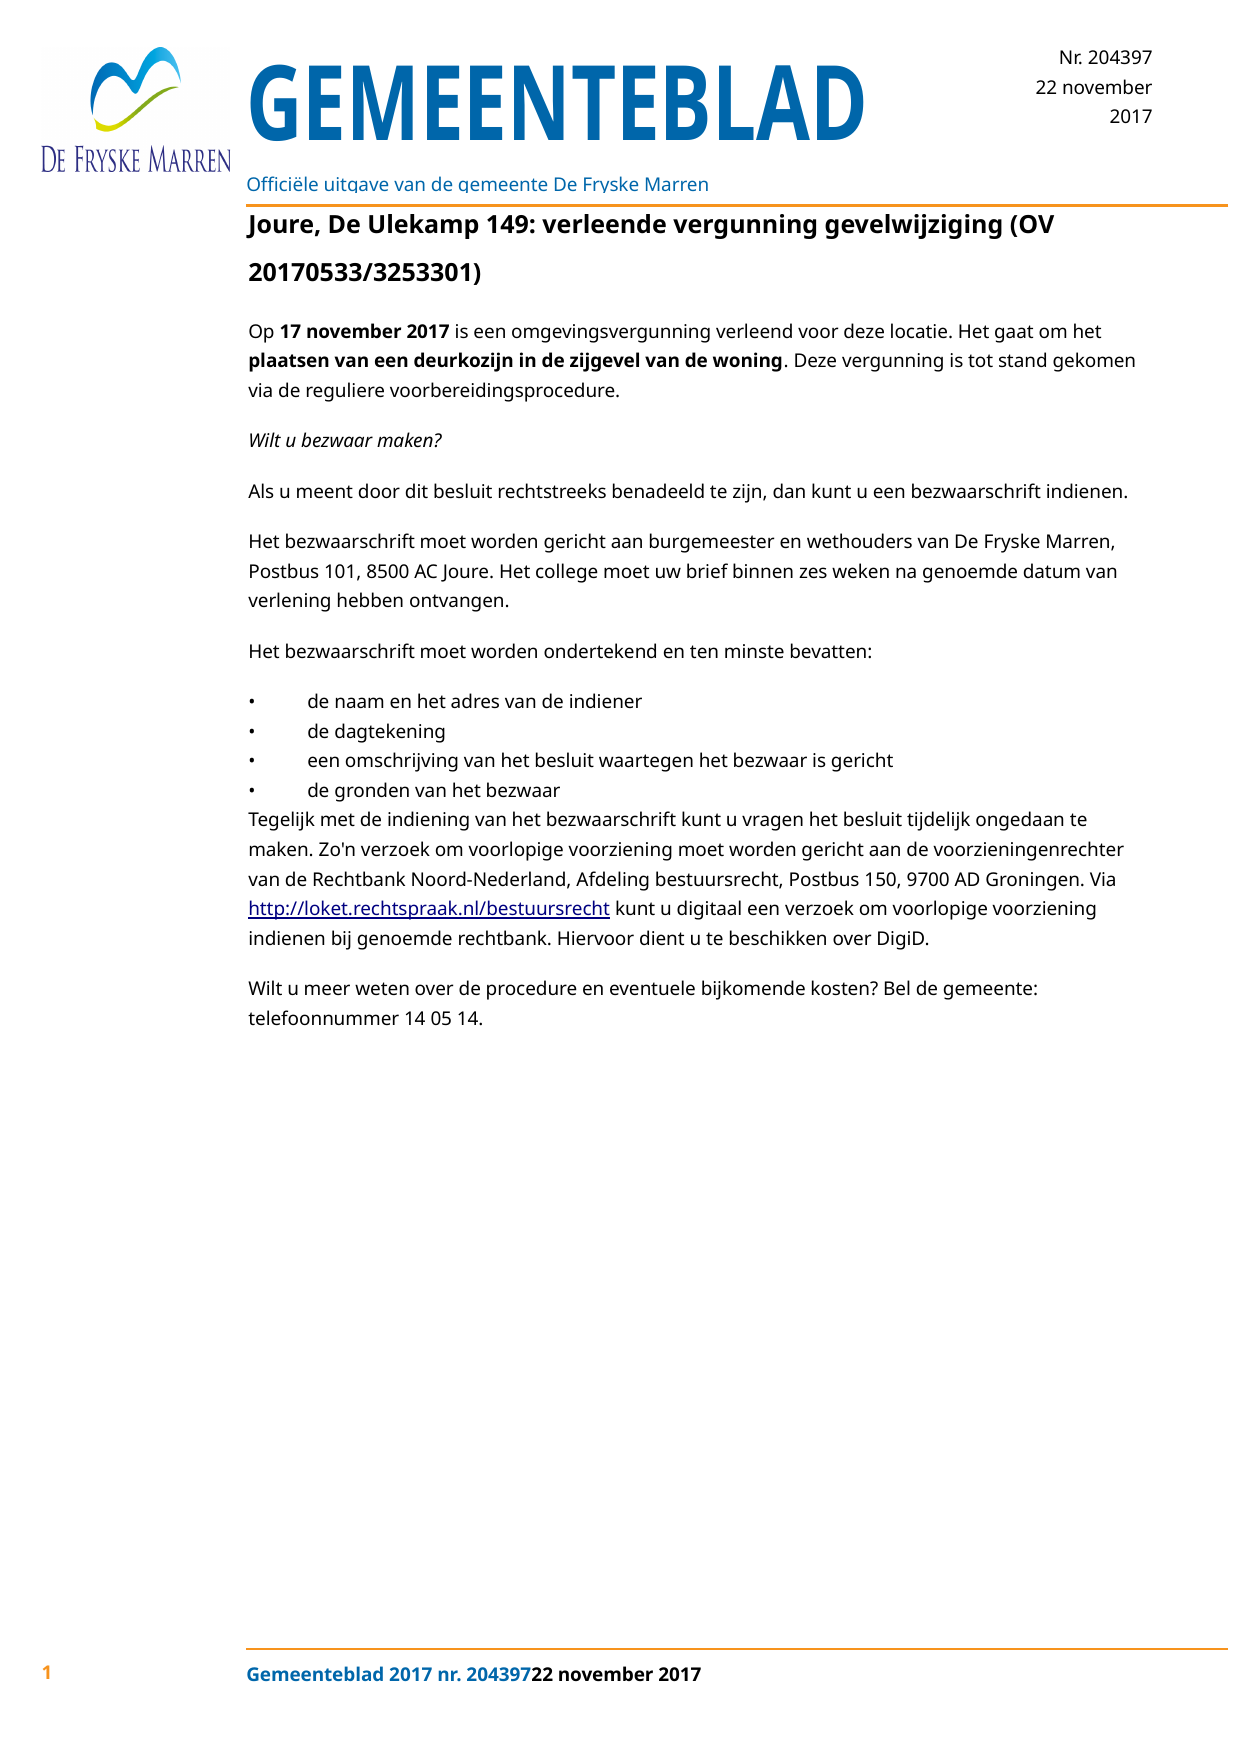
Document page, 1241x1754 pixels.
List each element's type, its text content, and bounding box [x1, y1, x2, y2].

list de gronden van het bezwaar [248, 777, 1152, 803]
text Het bezwaarschrift moet worden gericht aan burgemeester en wethouders van De Fryske Marren, Postbus 101, 8500 AC Joure. Het college moet uw brief binnen zes weken na genoemde datum van verlening hebben ontvangen. [248, 528, 1152, 613]
list de naam en het adres van de indiener [248, 688, 1152, 714]
text Als u meent door dit besluit rechtstreeks benadeeld te zijn, dan kunt u een bezwaarschrift indienen. [248, 478, 1152, 504]
text Wilt u meer weten over de procedure en eventuele bijkomende kosten? Bel de gemeente: telefoonnummer 14 05 14. [248, 975, 1152, 1031]
text Op 17 november 2017 is een omgevingsvergunning verleend voor deze locatie. Het gaat om het plaatsen van een deurkozijn in de zijgevel van de woning. Deze vergunning is tot stand gekomen via de reguliere voorbereidingsprocedure. [248, 318, 1152, 403]
text Wilt u bezwaar maken? [248, 427, 1152, 453]
text Het bezwaarschrift moet worden ondertekend en ten minste bevatten: [248, 638, 1152, 664]
list de dagtekening [248, 718, 1152, 744]
picture [41, 47, 231, 172]
list een omschrijving van het besluit waartegen het bezwaar is gericht [248, 747, 1152, 773]
text Tegelijk met de indiening van het bezwaarschrift kunt u vragen het besluit tijdelijk ongedaan te maken. Zo'n verzoek om voorlopige voorziening moet worden gericht aan de voorzieningenrechter van de Rechtbank Noord-Nederland, Afdeling bestuursrecht, Postbus 150, 9700 AD Groningen. Via http://loket.rechtspraak.nl/bestuursrecht kunt u digitaal een verzoek om voorlopige voorziening indienen bij genoemde rechtbank. Hiervoor dient u te beschikken over DigiD. [248, 807, 1152, 951]
text Joure, De Ulekamp 149: verleende vergunning gevelwijziging (OV 20170533/3253301) [248, 207, 1152, 288]
